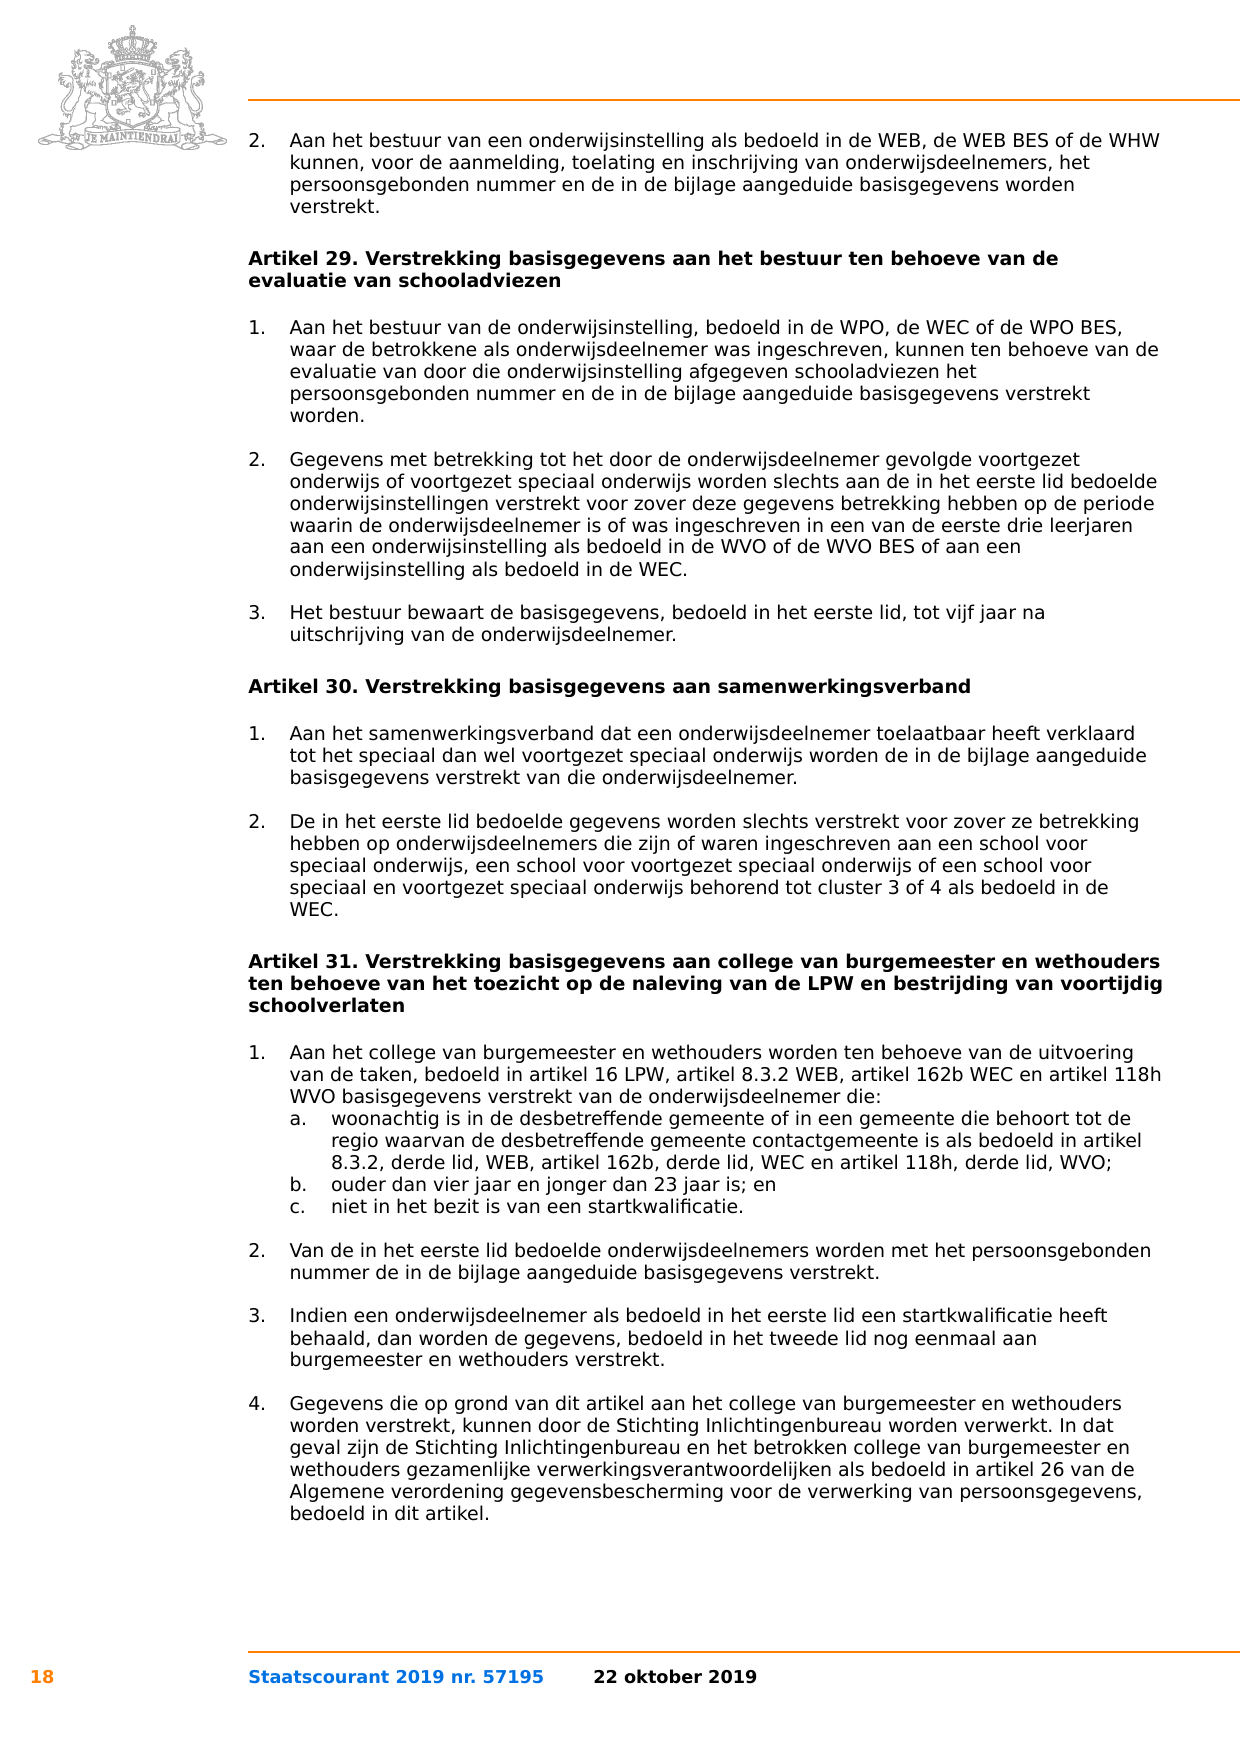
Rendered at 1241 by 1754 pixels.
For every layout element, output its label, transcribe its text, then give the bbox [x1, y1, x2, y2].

picture [38, 25, 227, 150]
text 1. Aan het bestuur van de onderwijsinstelling, bedoeld in de WPO, de WEC of de WPO BES, waar de betrokkene als onderwijsdeelnemer was ingeschreven, kunnen ten behoeve van de evaluatie van door die onderwijsinstelling afgegeven schooladviezen het persoonsgebonden nummer en de in de bijlage aangeduide basisgegevens verstrekt worden. [248, 317, 1163, 427]
text 1. Aan het samenwerkingsverband dat een onderwijsdeelnemer toelaatbaar heeft verklaard tot het speciaal dan wel voortgezet speciaal onderwijs worden de in de bijlage aangeduide basisgegevens verstrekt van die onderwijsdeelnemer. [248, 723, 1163, 789]
text b. ouder dan vier jaar en jonger dan 23 jaar is; en [289, 1174, 1163, 1196]
subtitle Artikel 30. Verstrekking basisgegevens aan samenwerkingsverband [248, 676, 1163, 698]
text 1. Aan het college van burgemeester en wethouders worden ten behoeve van de uitvoering van de taken, bedoeld in artikel 16 LPW, artikel 8.3.2 WEB, artikel 162b WEC en artikel 118h WVO basisgegevens verstrekt van de onderwijsdeelnemer die: [248, 1042, 1163, 1108]
text 2. Van de in het eerste lid bedoelde onderwijsdeelnemers worden met het persoonsgebonden nummer de in de bijlage aangeduide basisgegevens verstrekt. [248, 1239, 1163, 1283]
text a. woonachtig is in de desbetreffende gemeente of in een gemeente die behoort tot de regio waarvan de desbetreffende gemeente contactgemeente is als bedoeld in artikel 8.3.2, derde lid, WEB, artikel 162b, derde lid, WEC en artikel 118h, derde lid, WVO; [289, 1108, 1163, 1174]
text 3. Indien een onderwijsdeelnemer als bedoeld in het eerste lid een startkwalificatie heeft behaald, dan worden de gegevens, bedoeld in het tweede lid nog eenmaal aan burgemeester en wethouders verstrekt. [248, 1305, 1163, 1371]
subtitle Artikel 29. Verstrekking basisgegevens aan het bestuur ten behoeve van de evaluatie van schooladviezen [248, 248, 1163, 292]
text 3. Het bestuur bewaart de basisgegevens, bedoeld in het eerste lid, tot vijf jaar na uitschrijving van de onderwijsdeelnemer. [248, 602, 1163, 646]
text 4. Gegevens die op grond van dit artikel aan het college van burgemeester en wethouders worden verstrekt, kunnen door de Stichting Inlichtingenbureau worden verwerkt. In dat geval zijn de Stichting Inlichtingenbureau en het betrokken college van burgemeester en wethouders gezamenlijke verwerkingsverantwoordelijken als bedoeld in artikel 26 van de Algemene verordening gegevensbescherming voor de verwerking van persoonsgegevens, bedoeld in dit artikel. [248, 1393, 1163, 1525]
text 2. De in het eerste lid bedoelde gegevens worden slechts verstrekt voor zover ze betrekking hebben op onderwijsdeelnemers die zijn of waren ingeschreven aan een school voor speciaal onderwijs, een school voor voortgezet speciaal onderwijs of een school voor speciaal en voortgezet speciaal onderwijs behorend tot cluster 3 of 4 als bedoeld in de WEC. [248, 811, 1163, 921]
text c. niet in het bezit is van een startkwalificatie. [289, 1196, 1163, 1218]
subtitle Artikel 31. Verstrekking basisgegevens aan college van burgemeester en wethouders ten behoeve van het toezicht op de naleving van de LPW en bestrijding van voortijdig schoolverlaten [248, 951, 1163, 1017]
text 2. Gegevens met betrekking tot het door de onderwijsdeelnemer gevolgde voortgezet onderwijs of voortgezet speciaal onderwijs worden slechts aan de in het eerste lid bedoelde onderwijsinstellingen verstrekt voor zover deze gegevens betrekking hebben op de periode waarin de onderwijsdeelnemer is of was ingeschreven in een van de eerste drie leerjaren aan een onderwijsinstelling als bedoeld in de WVO of de WVO BES of aan een onderwijsinstelling als bedoeld in de WEC. [248, 448, 1163, 580]
text 2. Aan het bestuur van een onderwijsinstelling als bedoeld in de WEB, de WEB BES of de WHW kunnen, voor de aanmelding, toelating en inschrijving van onderwijsdeelnemers, het persoonsgebonden nummer en de in de bijlage aangeduide basisgegevens worden verstrekt. [248, 130, 1163, 218]
